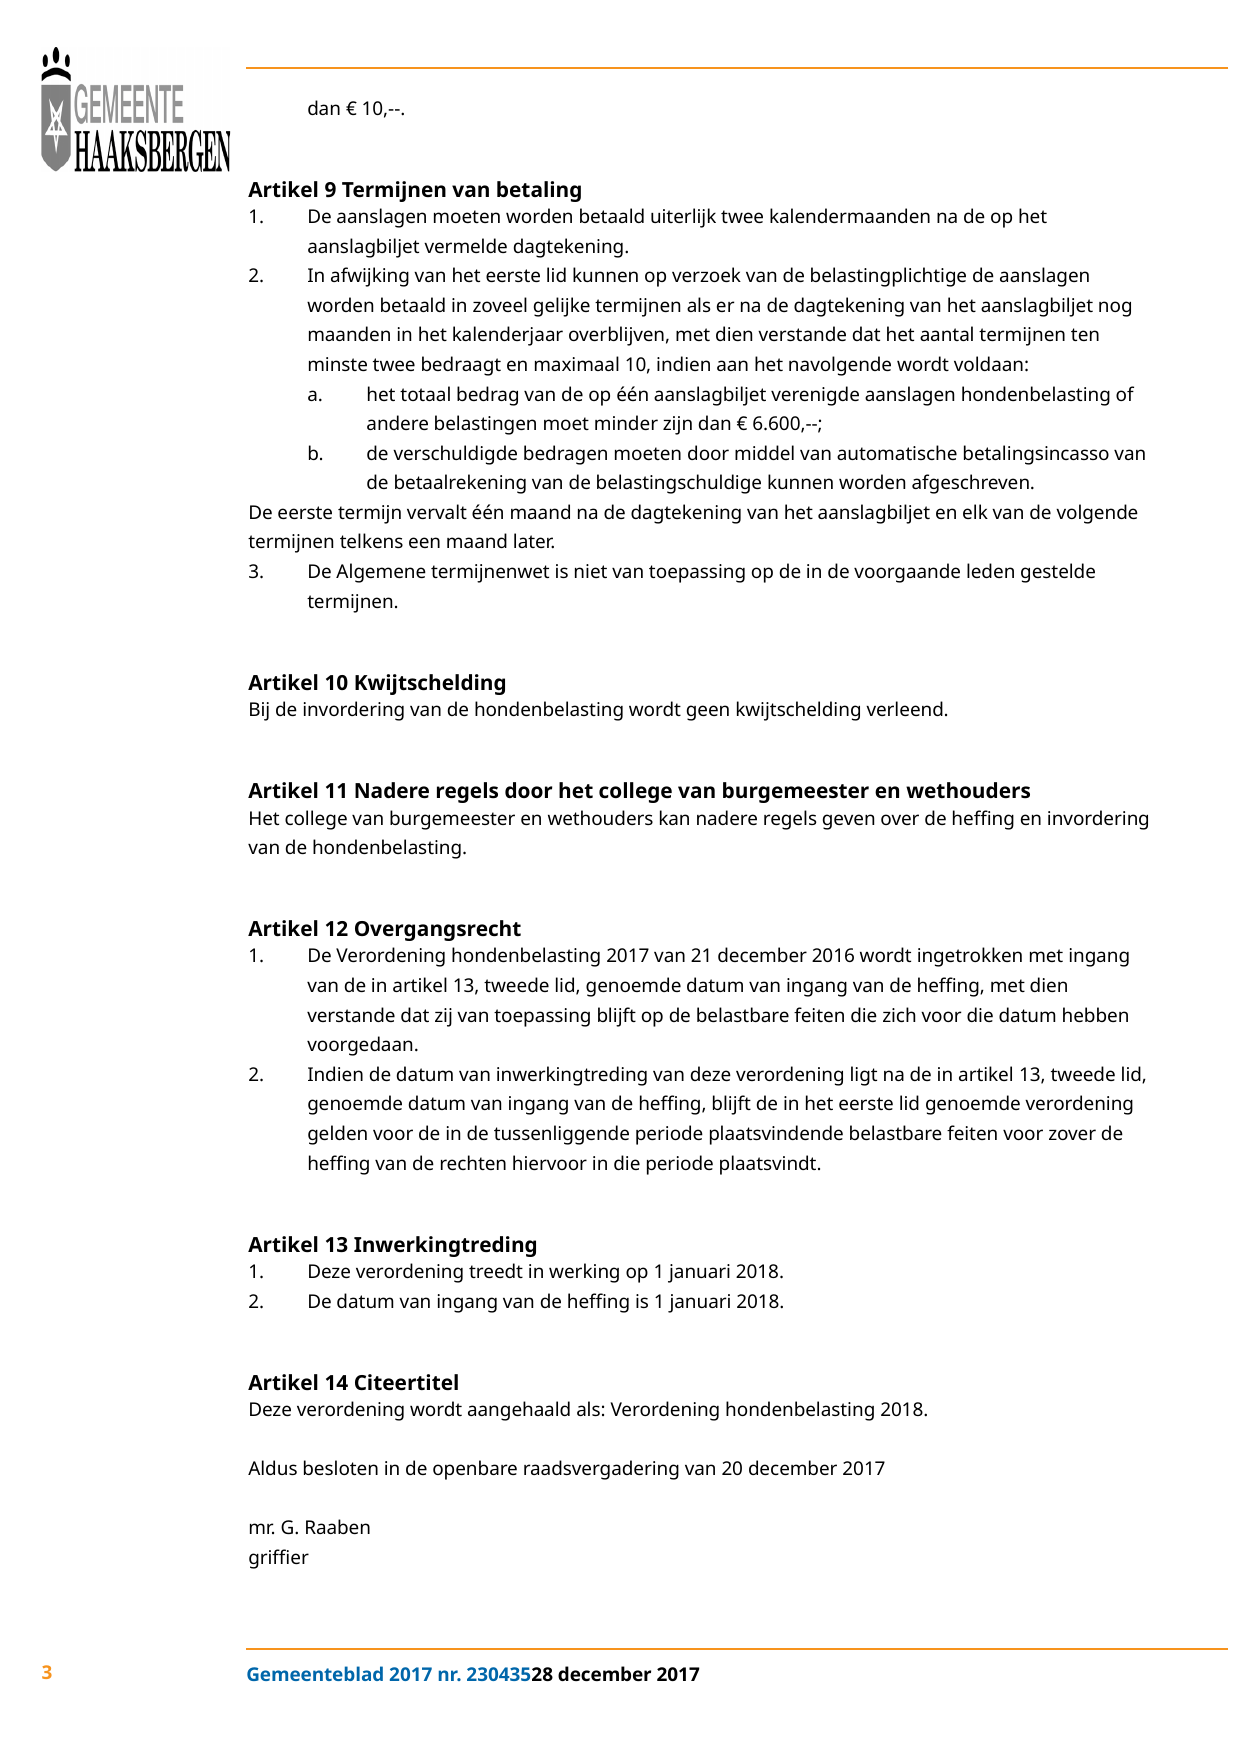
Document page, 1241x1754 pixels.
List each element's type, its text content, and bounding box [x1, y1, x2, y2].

text griffier [248, 1544, 1152, 1570]
text Bij de invordering van de hondenbelasting wordt geen kwijtschelding verleend. [248, 696, 1152, 722]
list de verschuldigde bedragen moeten door middel van automatische betalingsincasso van de betaalrekening van de belastingschuldige kunnen worden afgeschreven. [307, 440, 1152, 495]
text De eerste termijn vervalt één maand na de dagtekening van het aanslagbiljet en elk van de volgende termijnen telkens een maand later. [248, 499, 1152, 554]
picture [41, 47, 231, 172]
list De datum van ingang van de heffing is 1 januari 2018. [248, 1288, 1152, 1313]
list dan € 10,--. [248, 95, 1152, 121]
text Artikel 10 Kwijtschelding [248, 668, 1152, 696]
list In afwijking van het eerste lid kunnen op verzoek van de belastingplichtige de aanslagen worden betaald in zoveel gelijke termijnen als er na de dagtekening van het aanslagbiljet nog maanden in het kalenderjaar overblijven, met dien verstande dat het aantal termijnen ten minste twee bedraagt en maximaal 10, indien aan het navolgende wordt voldaan: [248, 262, 1152, 377]
text Artikel 9 Termijnen van betaling [248, 175, 1152, 203]
text Artikel 13 Inwerkingtreding [248, 1230, 1152, 1258]
text mr. G. Raaben [248, 1514, 1152, 1540]
list Indien de datum van inwerkingtreding van deze verordening ligt na de in artikel 13, tweede lid, genoemde datum van ingang van de heffing, blijft de in het eerste lid genoemde verordening gelden voor de in de tussenliggende periode plaatsvindende belastbare feiten voor zover de heffing van de rechten hiervoor in die periode plaatsvindt. [248, 1061, 1152, 1176]
text Artikel 14 Citeertitel [248, 1368, 1152, 1396]
text Artikel 12 Overgangsrecht [248, 914, 1152, 943]
text Het college van burgemeester en wethouders kan nadere regels geven over de heffing en invordering van de hondenbelasting. [248, 805, 1152, 860]
list het totaal bedrag van de op één aanslagbiljet verenigde aanslagen hondenbelasting of andere belastingen moet minder zijn dan € 6.600,--; [307, 381, 1152, 436]
text Artikel 11 Nadere regels door het college van burgemeester en wethouders [248, 776, 1152, 805]
list Deze verordening treedt in werking op 1 januari 2018. [248, 1258, 1152, 1284]
list De Algemene termijnenwet is niet van toepassing op de in de voorgaande leden gestelde termijnen. [248, 558, 1152, 613]
list De aanslagen moeten worden betaald uiterlijk twee kalendermaanden na de op het aanslagbiljet vermelde dagtekening. [248, 203, 1152, 258]
text Deze verordening wordt aangehaald als: Verordening hondenbelasting 2018. [248, 1396, 1152, 1422]
list De Verordening hondenbelasting 2017 van 21 december 2016 wordt ingetrokken met ingang van de in artikel 13, tweede lid, genoemde datum van ingang van de heffing, met dien verstande dat zij van toepassing blijft op de belastbare feiten die zich voor die datum hebben voorgedaan. [248, 943, 1152, 1057]
text Aldus besloten in de openbare raadsvergadering van 20 december 2017 [248, 1455, 1152, 1481]
